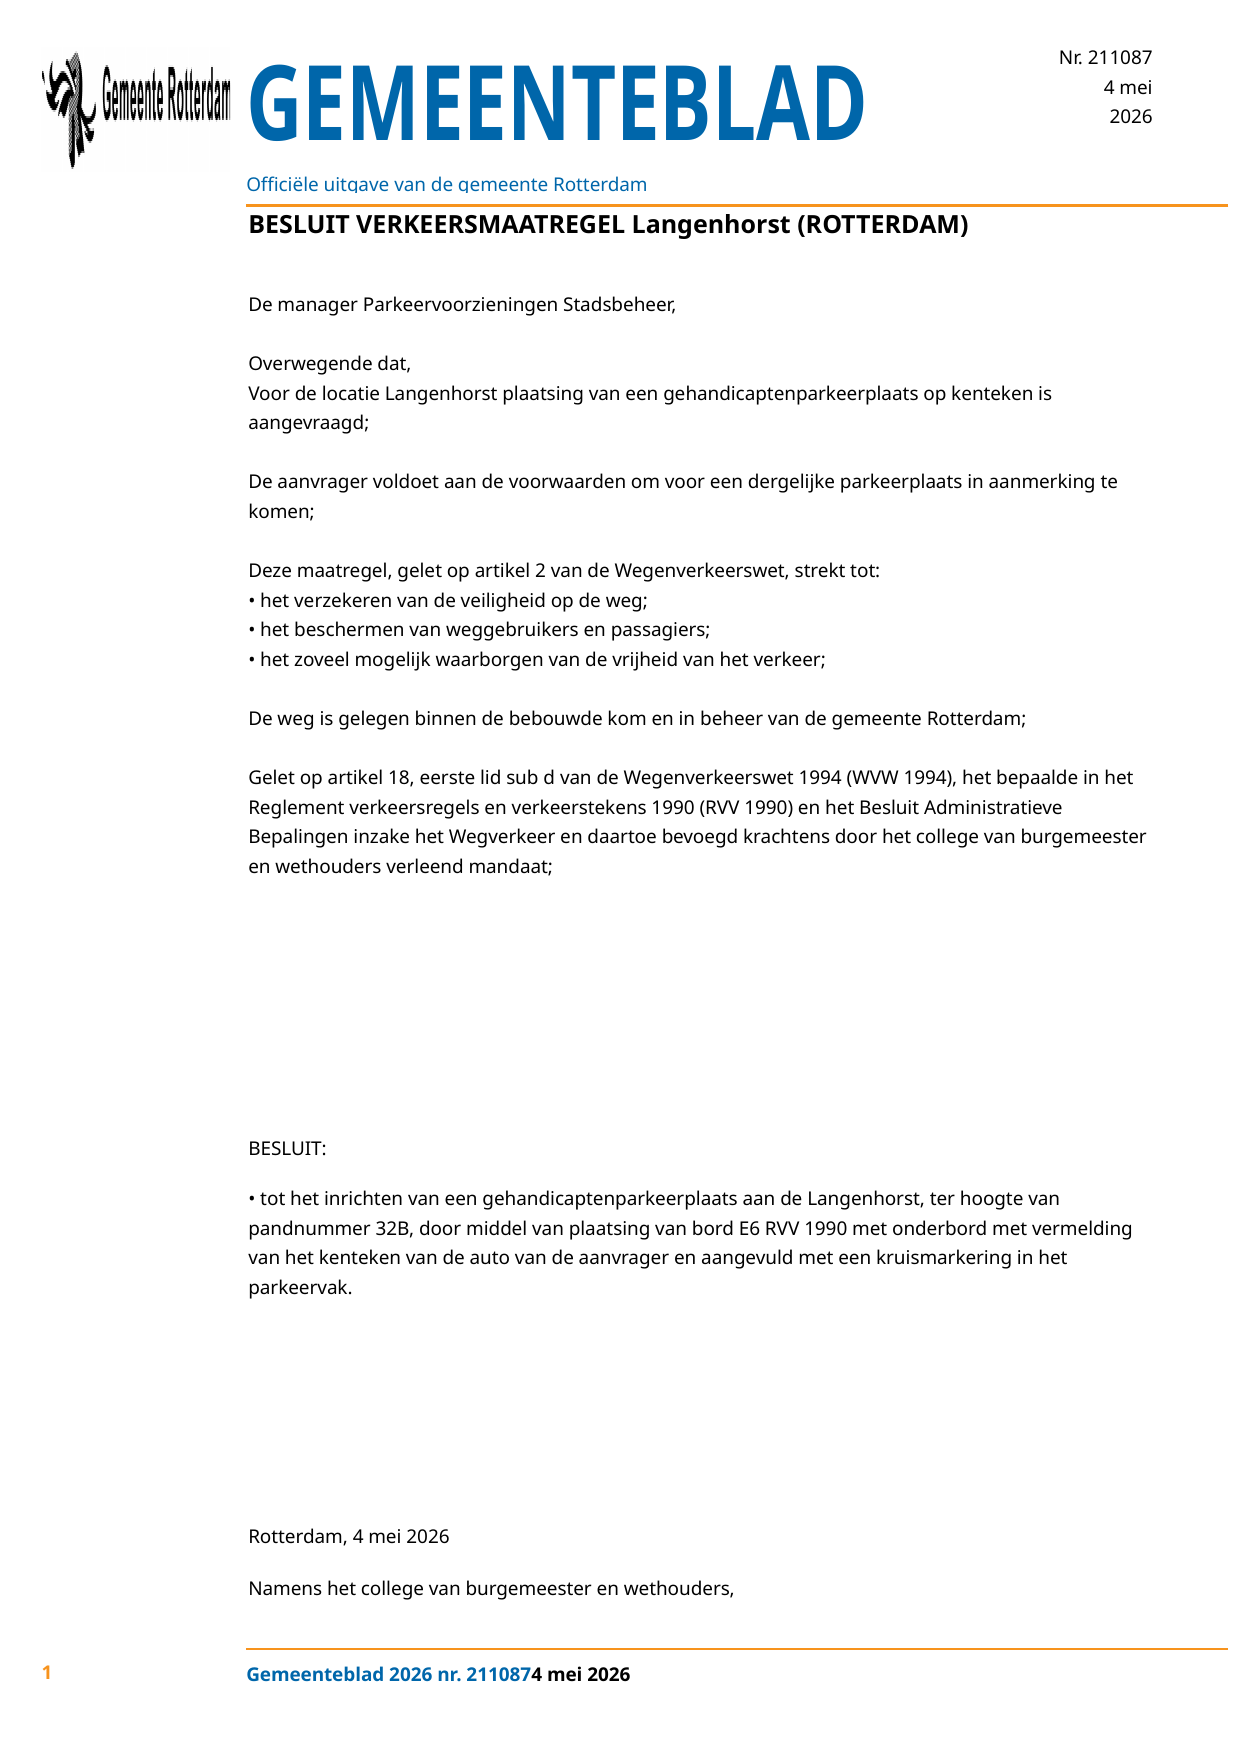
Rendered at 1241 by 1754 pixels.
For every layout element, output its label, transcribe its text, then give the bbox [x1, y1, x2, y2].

text • tot het inrichten van een gehandicaptenparkeerplaats aan de Langenhorst, ter hoogte van pandnummer 32B, door middel van plaatsing van bord E6 RVV 1990 met onderbord met vermelding van het kenteken van de auto van de aanvrager en aangevuld met een kruismarkering in het parkeervak. [248, 1185, 1152, 1300]
text BESLUIT: [248, 1135, 1152, 1161]
text • het beschermen van weggebruikers en passagiers; [248, 616, 1152, 642]
picture [41, 47, 231, 172]
text Namens het college van burgemeester en wethouders, [248, 1575, 1152, 1601]
text De manager Parkeervoorzieningen Stadsbeheer, [248, 291, 1152, 317]
text Deze maatregel, gelet op artikel 2 van de Wegenverkeerswet, strekt tot: [248, 557, 1152, 583]
text Voor de locatie Langenhorst plaatsing van een gehandicaptenparkeerplaats op kenteken is aangevraagd; [248, 380, 1152, 435]
text De aanvrager voldoet aan de voorwaarden om voor een dergelijke parkeerplaats in aanmerking te komen; [248, 468, 1152, 524]
text • het zoveel mogelijk waarborgen van de vrijheid van het verkeer; [248, 646, 1152, 672]
text Gelet op artikel 18, eerste lid sub d van de Wegenverkeerswet 1994 (WVW 1994), het bepaalde in het Reglement verkeersregels en verkeerstekens 1990 (RVV 1990) en het Besluit Administratieve Bepalingen inzake het Wegverkeer en daartoe bevoegd krachtens door het college van burgemeester en wethouders verleend mandaat; [248, 764, 1152, 879]
text • het verzekeren van de veiligheid op de weg; [248, 587, 1152, 613]
text BESLUIT VERKEERSMAATREGEL Langenhorst (ROTTERDAM) [248, 207, 1152, 241]
text Overwegende dat, [248, 350, 1152, 376]
text Rotterdam, 4 mei 2026 [248, 1523, 1152, 1549]
text De weg is gelegen binnen de bebouwde kom en in beheer van de gemeente Rotterdam; [248, 705, 1152, 731]
